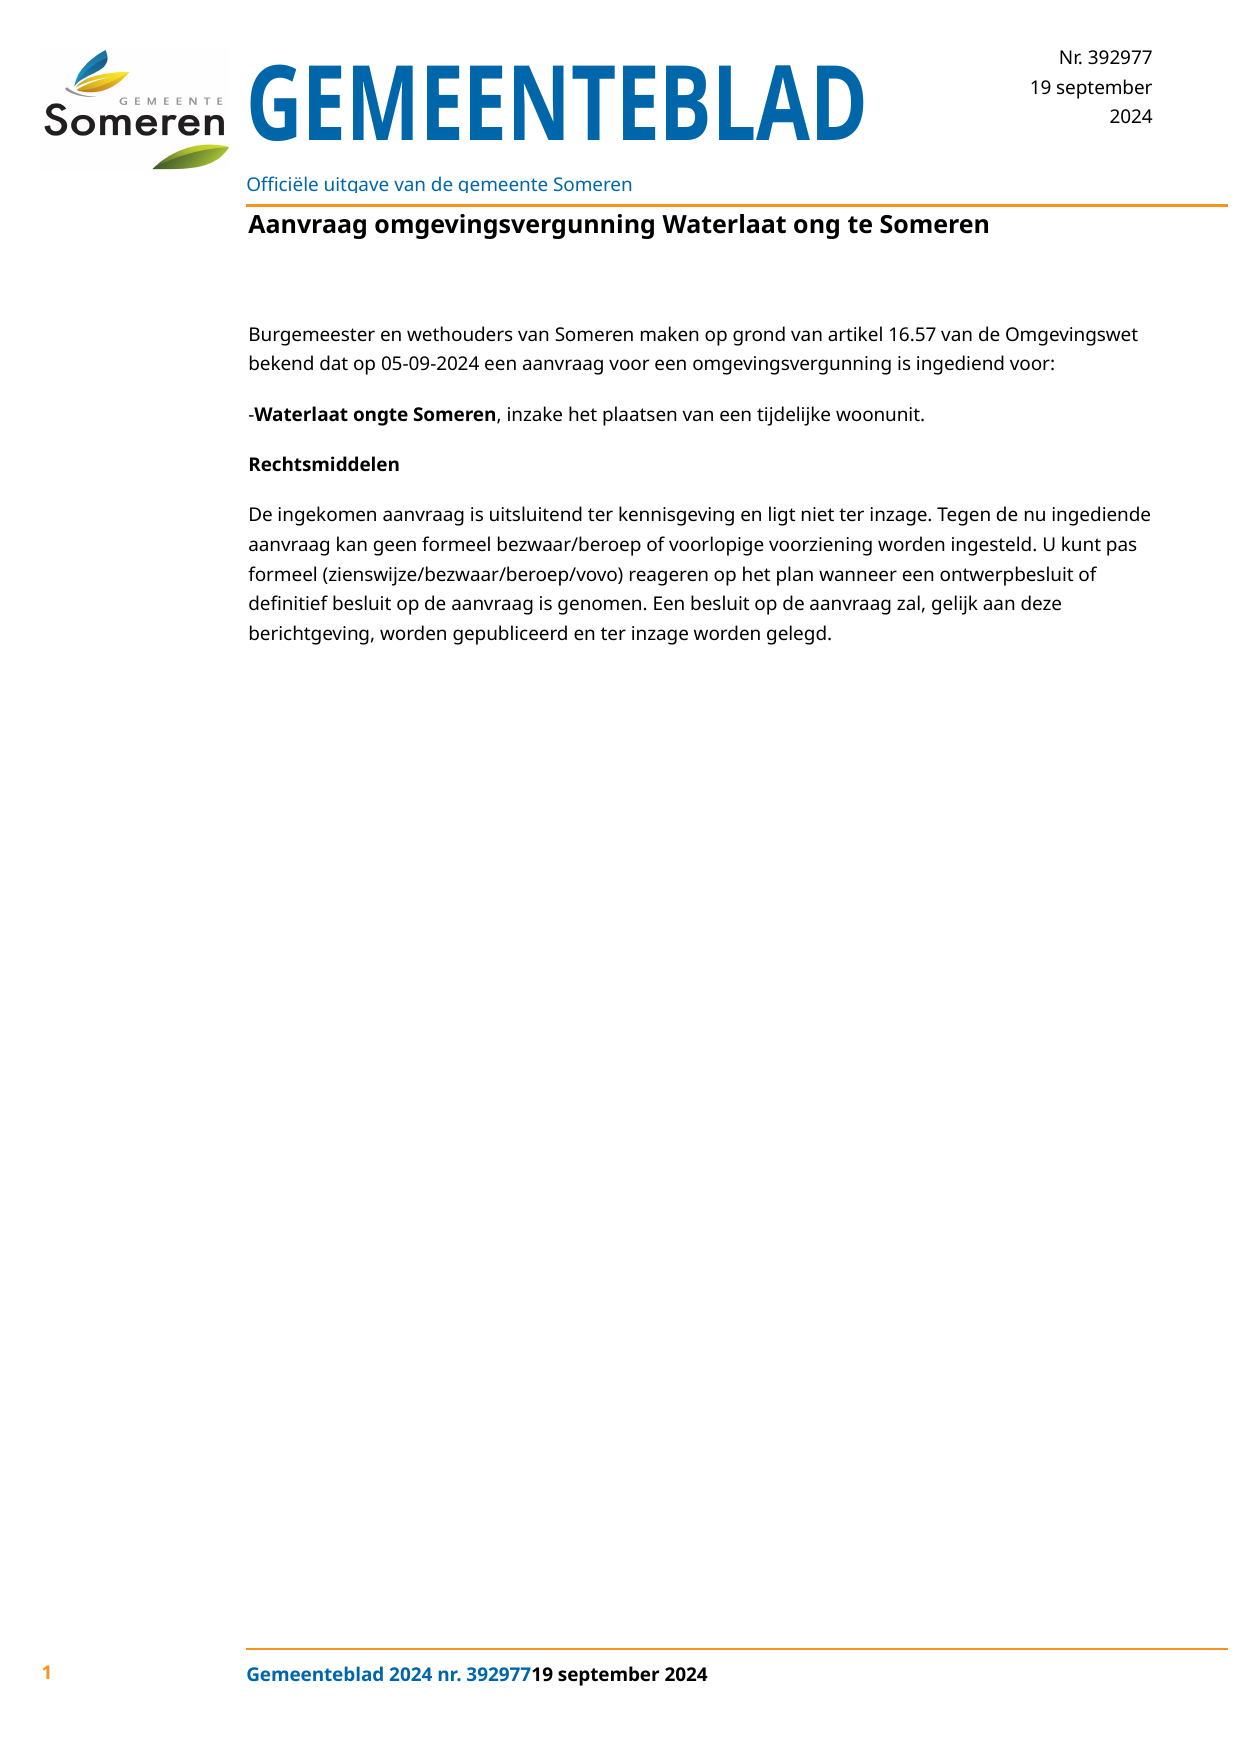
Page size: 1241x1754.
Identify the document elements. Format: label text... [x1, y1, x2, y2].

text -Waterlaat ongte Someren, inzake het plaatsen van een tijdelijke woonunit. [248, 401, 1152, 426]
text De ingekomen aanvraag is uitsluitend ter kennisgeving en ligt niet ter inzage. Tegen de nu ingediende aanvraag kan geen formeel bezwaar/beroep of voorlopige voorziening worden ingesteld. U kunt pas formeel (zienswijze/bezwaar/beroep/vovo) reageren op het plan wanneer een ontwerpbesluit of definitief besluit op de aanvraag is genomen. Een besluit op de aanvraag zal, gelijk aan deze berichtgeving, worden gepubliceerd en ter inzage worden gelegd. [248, 502, 1152, 646]
text Aanvraag omgevingsvergunning Waterlaat ong te Someren [248, 207, 1152, 241]
text Burgemeester en wethouders van Someren maken op grond van artikel 16.57 van de Omgevingswet bekend dat op 05-09-2024 een aanvraag voor een omgevingsvergunning is ingediend voor: [248, 321, 1152, 376]
text Rechtsmiddelen [248, 451, 1152, 477]
picture [41, 47, 231, 172]
